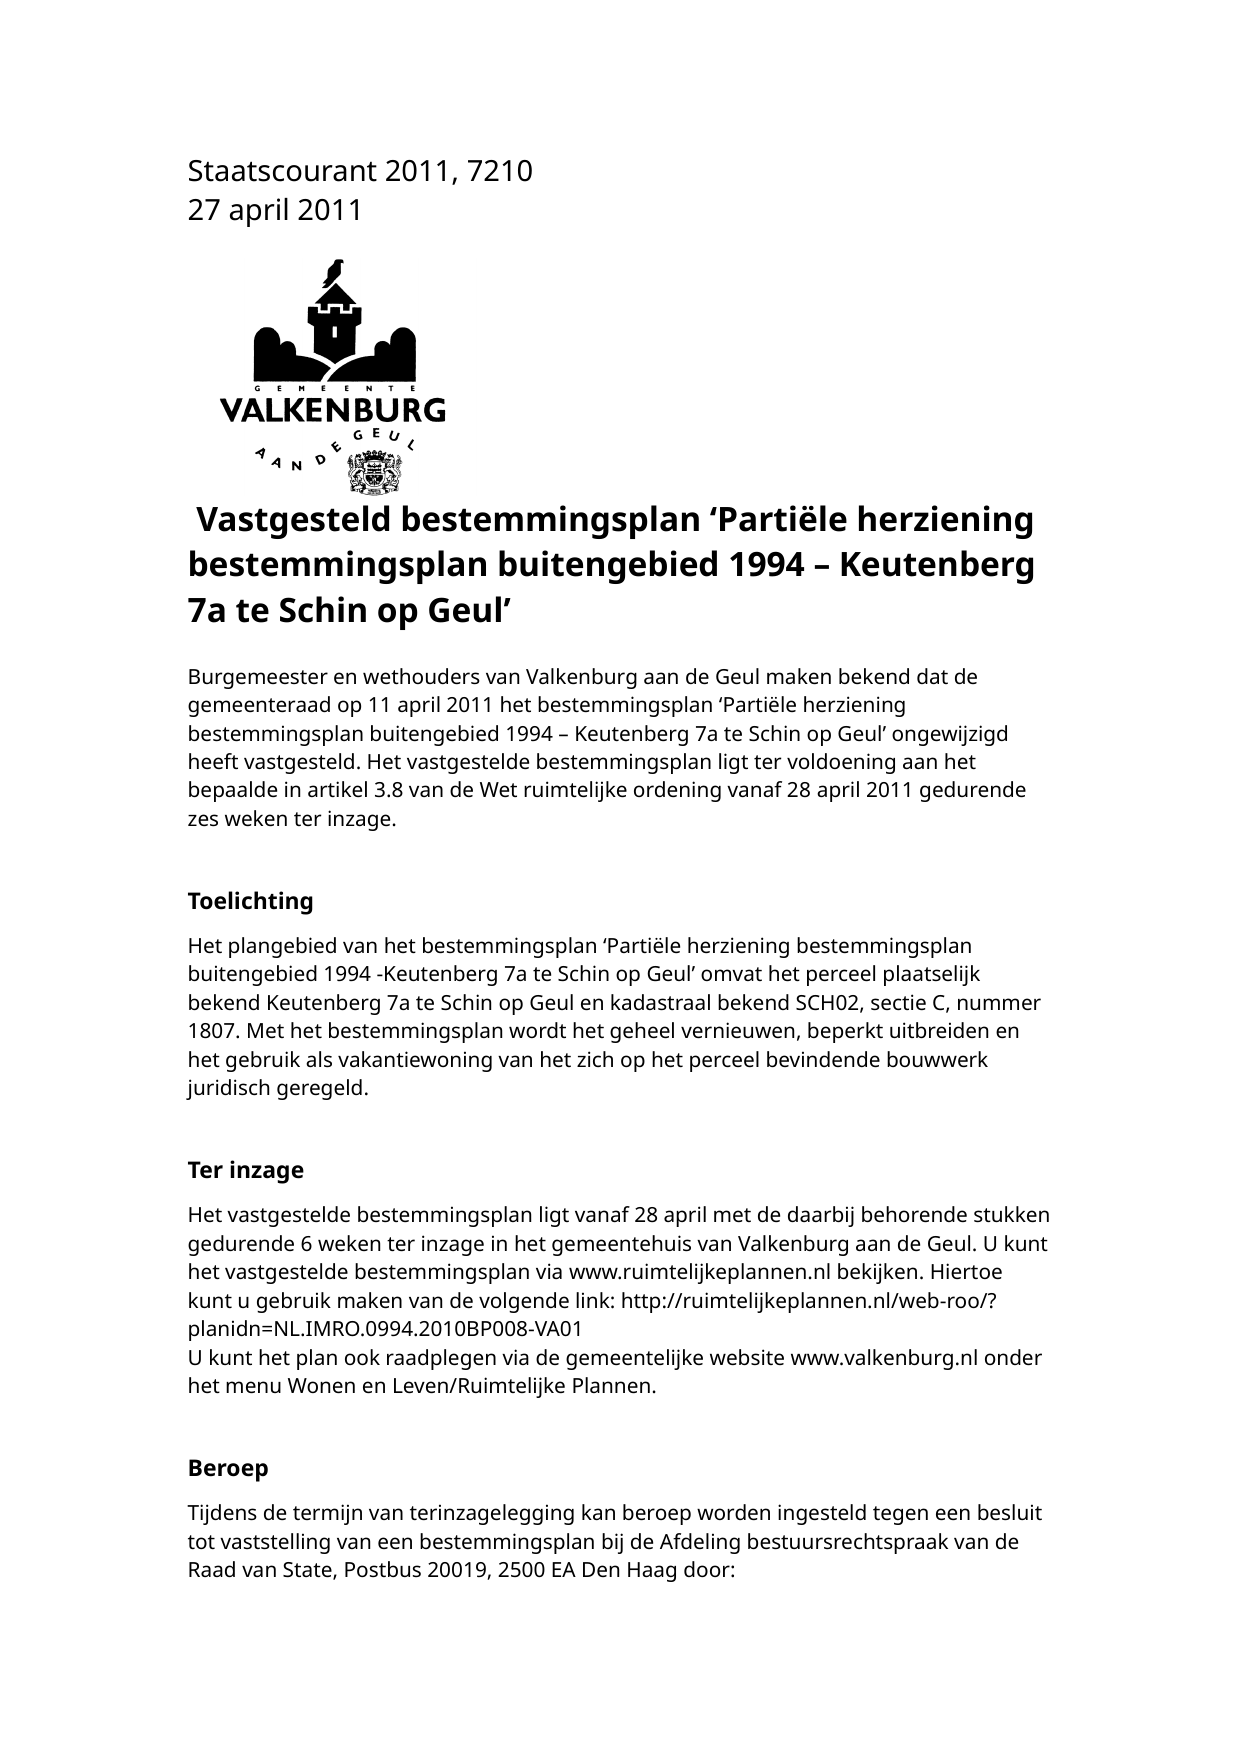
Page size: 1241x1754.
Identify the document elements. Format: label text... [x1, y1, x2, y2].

subtitle Ter inzage [187, 1154, 1053, 1186]
subtitle Vastgesteld bestemmingsplan ‘Partiële herziening bestemmingsplan buitengebied 1994 – Keutenberg 7a te Schin op Geul’ [187, 271, 1053, 632]
text Tijdens de termijn van terinzagelegging kan beroep worden ingesteld tegen een besluit tot vaststelling van een bestemmingsplan bij de Afdeling bestuursrechtspraak van de Raad van State, Postbus 20019, 2500 EA Den Haag door: [187, 1498, 1053, 1584]
text U kunt het plan ook raadplegen via de gemeentelijke website www.valkenburg.nl onder het menu Wonen en Leven/Ruimtelijke Plannen. [187, 1343, 1053, 1399]
subtitle Toelichting [187, 885, 1053, 916]
text Het vastgestelde bestemmingsplan ligt vanaf 28 april met de daarbij behorende stukken gedurende 6 weken ter inzage in het gemeentehuis van Valkenburg aan de Geul. U kunt het vastgestelde bestemmingsplan via www.ruimtelijkeplannen.nl bekijken. Hiertoe kunt u gebruik maken van de volgende link: http://ruimtelijkeplannen.nl/web-roo/?planidn=NL.IMRO.0994.2010BP008-VA01 [187, 1201, 1053, 1343]
text Burgemeester en wethouders van Valkenburg aan de Geul maken bekend dat de gemeenteraad op 11 april 2011 het bestemmingsplan ‘Partiële herziening bestemmingsplan buitengebied 1994 – Keutenberg 7a te Schin op Geul’ ongewijzigd heeft vastgesteld. Het vastgestelde bestemmingsplan ligt ter voldoening aan het bepaalde in artikel 3.8 van de Wet ruimtelijke ordening vanaf 28 april 2011 gedurende zes weken ter inzage. [187, 662, 1053, 832]
text Staatscourant 2011, 7210 [187, 150, 1053, 190]
text Het plangebied van het bestemmingsplan ‘Partiële herziening bestemmingsplan buitengebied 1994 -Keutenberg 7a te Schin op Geul’ omvat het perceel plaatselijk bekend Keutenberg 7a te Schin op Geul en kadastraal bekend SCH02, sectie C, nummer 1807. Met het bestemmingsplan wordt het geheel vernieuwen, beperkt uitbreiden en het gebruik als vakantiewoning van het zich op het perceel bevindende bouwwerk juridisch geregeld. [187, 931, 1053, 1102]
subtitle Beroep [187, 1452, 1053, 1483]
text 27 april 2011 [187, 190, 1053, 229]
picture [187, 258, 477, 496]
